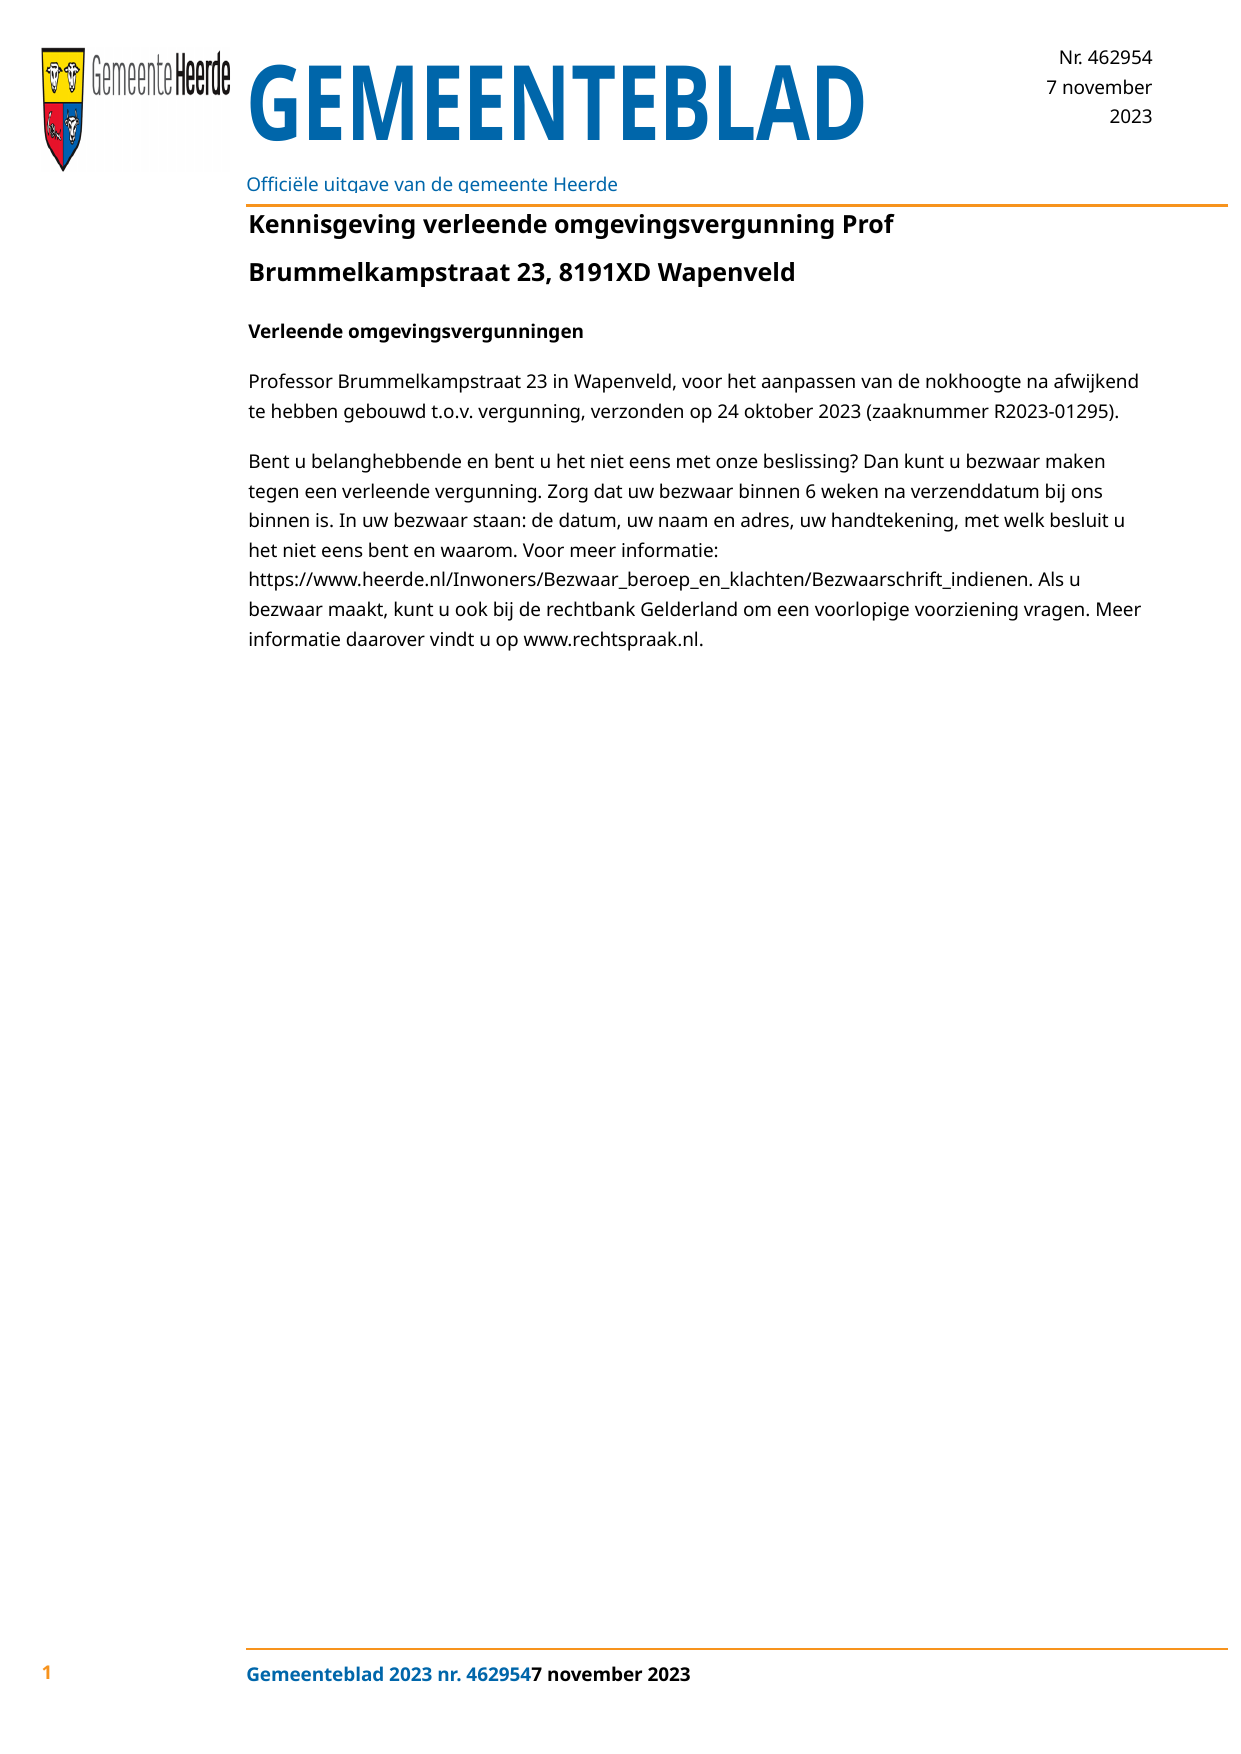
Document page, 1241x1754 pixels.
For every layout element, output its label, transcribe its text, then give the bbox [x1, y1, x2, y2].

text Bent u belanghebbende en bent u het niet eens met onze beslissing? Dan kunt u bezwaar maken tegen een verleende vergunning. Zorg dat uw bezwaar binnen 6 weken na verzenddatum bij ons binnen is. In uw bezwaar staan: de datum, uw naam en adres, uw handtekening, met welk besluit u het niet eens bent en waarom. Voor meer informatie: https://www.heerde.nl/Inwoners/Bezwaar_beroep_en_klachten/Bezwaarschrift_indienen. Als u bezwaar maakt, kunt u ook bij de rechtbank Gelderland om een voorlopige voorziening vragen. Meer informatie daarover vindt u op www.rechtspraak.nl. [248, 448, 1152, 652]
text Professor Brummelkampstraat 23 in Wapenveld, voor het aanpassen van de nokhoogte na afwijkend te hebben gebouwd t.o.v. vergunning, verzonden op 24 oktober 2023 (zaaknummer R2023-01295). [248, 368, 1152, 424]
text Kennisgeving verleende omgevingsvergunning Prof Brummelkampstraat 23, 8191XD Wapenveld [248, 207, 1152, 288]
picture [41, 47, 231, 172]
text Verleende omgevingsvergunningen [248, 318, 1152, 344]
